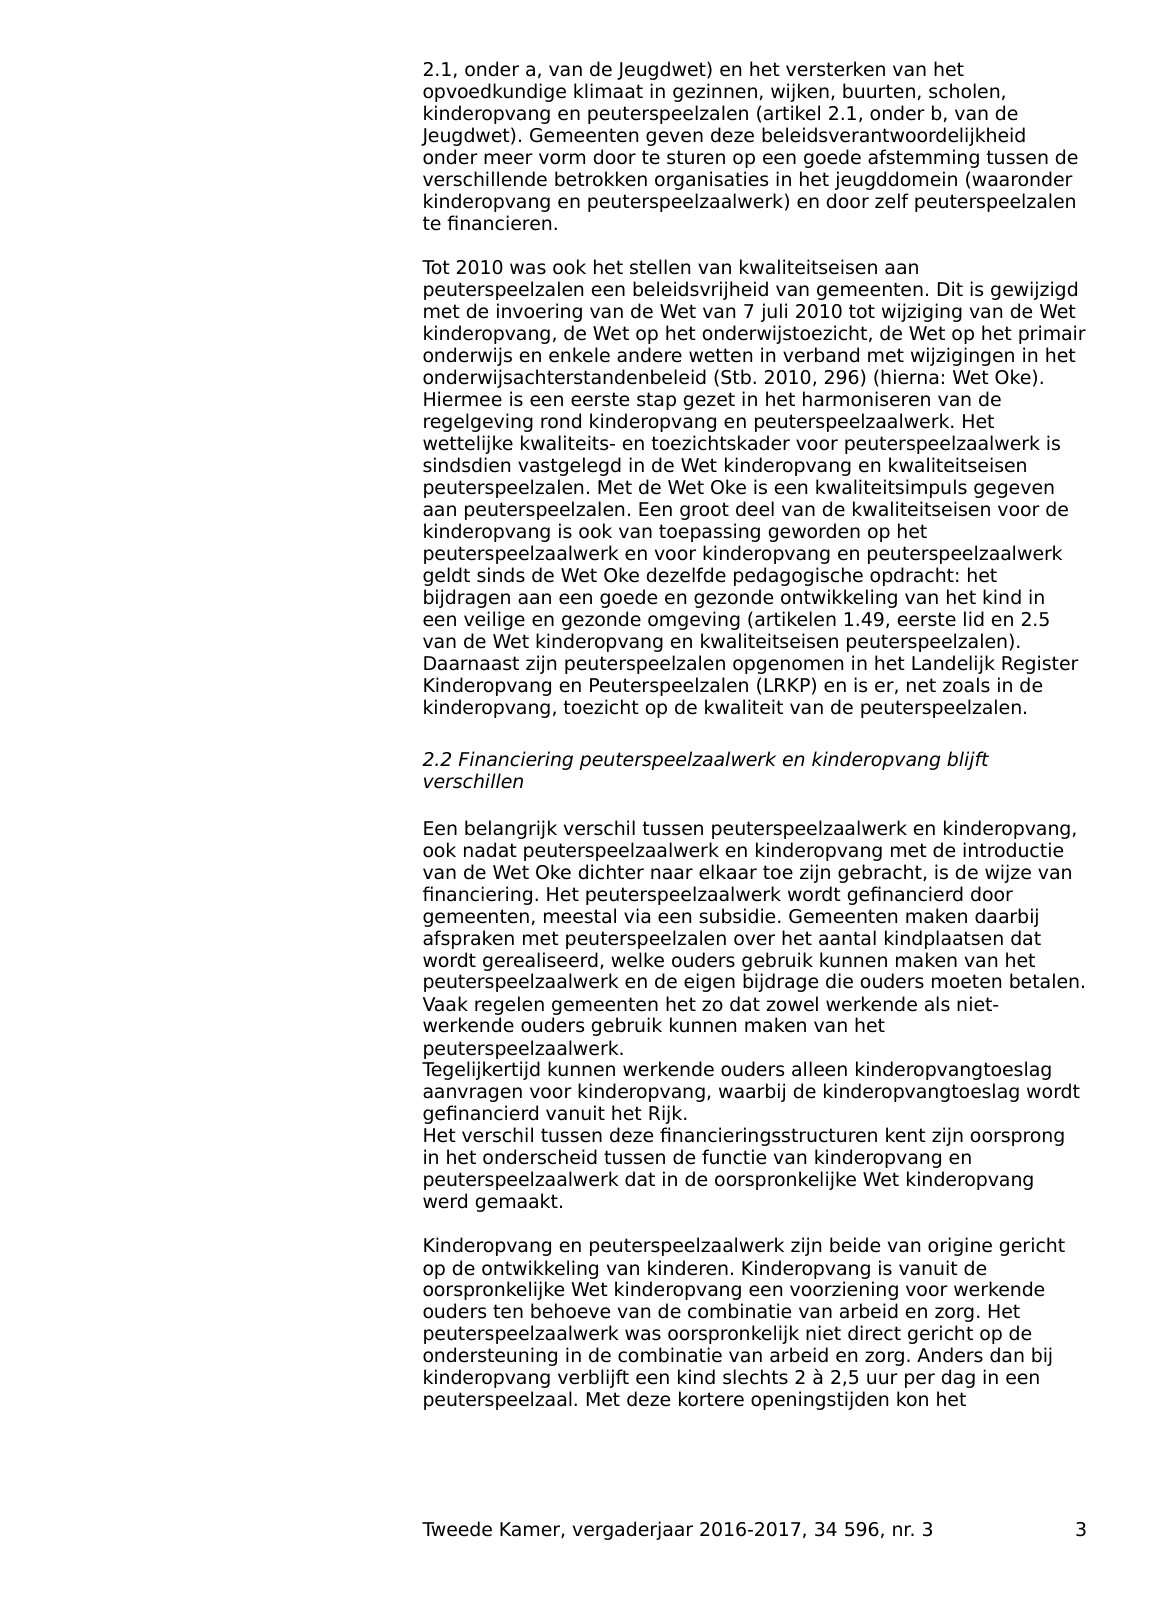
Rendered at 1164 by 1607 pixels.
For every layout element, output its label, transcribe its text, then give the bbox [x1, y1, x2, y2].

text 2.1, onder a, van de Jeugdwet) en het versterken van het opvoedkundige klimaat in gezinnen, wijken, buurten, scholen, kinderopvang en peuterspeelzalen (artikel 2.1, onder b, van de Jeugdwet). Gemeenten geven deze beleidsverantwoordelijkheid onder meer vorm door te sturen op een goede afstemming tussen de verschillende betrokken organisaties in het jeugddomein (waaronder kinderopvang en peuterspeelzaalwerk) en door zelf peuterspeelzalen te financieren. [422, 59, 1087, 235]
text Tot 2010 was ook het stellen van kwaliteitseisen aan peuterspeelzalen een beleidsvrijheid van gemeenten. Dit is gewijzigd met de invoering van de Wet van 7 juli 2010 tot wijziging van de Wet kinderopvang, de Wet op het onderwijstoezicht, de Wet op het primair onderwijs en enkele andere wetten in verband met wijzigingen in het onderwijsachterstandenbeleid (Stb. 2010, 296) (hierna: Wet Oke). Hiermee is een eerste stap gezet in het harmoniseren van de regelgeving rond kinderopvang en peuterspeelzaalwerk. Het wettelijke kwaliteits- en toezichtskader voor peuterspeelzaalwerk is sindsdien vastgelegd in de Wet kinderopvang en kwaliteitseisen peuterspeelzalen. Met de Wet Oke is een kwaliteitsimpuls gegeven aan peuterspeelzalen. Een groot deel van de kwaliteitseisen voor de kinderopvang is ook van toepassing geworden op het peuterspeelzaalwerk en voor kinderopvang en peuterspeelzaalwerk geldt sinds de Wet Oke dezelfde pedagogische opdracht: het bijdragen aan een goede en gezonde ontwikkeling van het kind in een veilige en gezonde omgeving (artikelen 1.49, eerste lid en 2.5 van de Wet kinderopvang en kwaliteitseisen peuterspeelzalen). Daarnaast zijn peuterspeelzalen opgenomen in het Landelijk Register Kinderopvang en Peuterspeelzalen (LRKP) en is er, net zoals in de kinderopvang, toezicht op de kwaliteit van de peuterspeelzalen. [422, 257, 1087, 719]
subtitle 2.2 Financiering peuterspeelzaalwerk en kinderopvang blijft verschillen [422, 749, 1087, 793]
text Kinderopvang en peuterspeelzaalwerk zijn beide van origine gericht op de ontwikkeling van kinderen. Kinderopvang is vanuit de oorspronkelijke Wet kinderopvang een voorziening voor werkende ouders ten behoeve van de combinatie van arbeid en zorg. Het peuterspeelzaalwerk was oorspronkelijk niet direct gericht op de ondersteuning in de combinatie van arbeid en zorg. Anders dan bij kinderopvang verblijft een kind slechts 2 à 2,5 uur per dag in een peuterspeelzaal. Met deze kortere openingstijden kon het [422, 1235, 1087, 1411]
text Het verschil tussen deze financieringsstructuren kent zijn oorsprong in het onderscheid tussen de functie van kinderopvang en peuterspeelzaalwerk dat in de oorspronkelijke Wet kinderopvang werd gemaakt. [422, 1125, 1087, 1213]
text Tegelijkertijd kunnen werkende ouders alleen kinderopvangtoeslag aanvragen voor kinderopvang, waarbij de kinderopvangtoeslag wordt gefinancierd vanuit het Rijk. [422, 1059, 1087, 1125]
text Een belangrijk verschil tussen peuterspeelzaalwerk en kinderopvang, ook nadat peuterspeelzaalwerk en kinderopvang met de introductie van de Wet Oke dichter naar elkaar toe zijn gebracht, is de wijze van financiering. Het peuterspeelzaalwerk wordt gefinancierd door gemeenten, meestal via een subsidie. Gemeenten maken daarbij afspraken met peuterspeelzalen over het aantal kindplaatsen dat wordt gerealiseerd, welke ouders gebruik kunnen maken van het peuterspeelzaalwerk en de eigen bijdrage die ouders moeten betalen. Vaak regelen gemeenten het zo dat zowel werkende als niet-werkende ouders gebruik kunnen maken van het peuterspeelzaalwerk. [422, 818, 1087, 1059]
